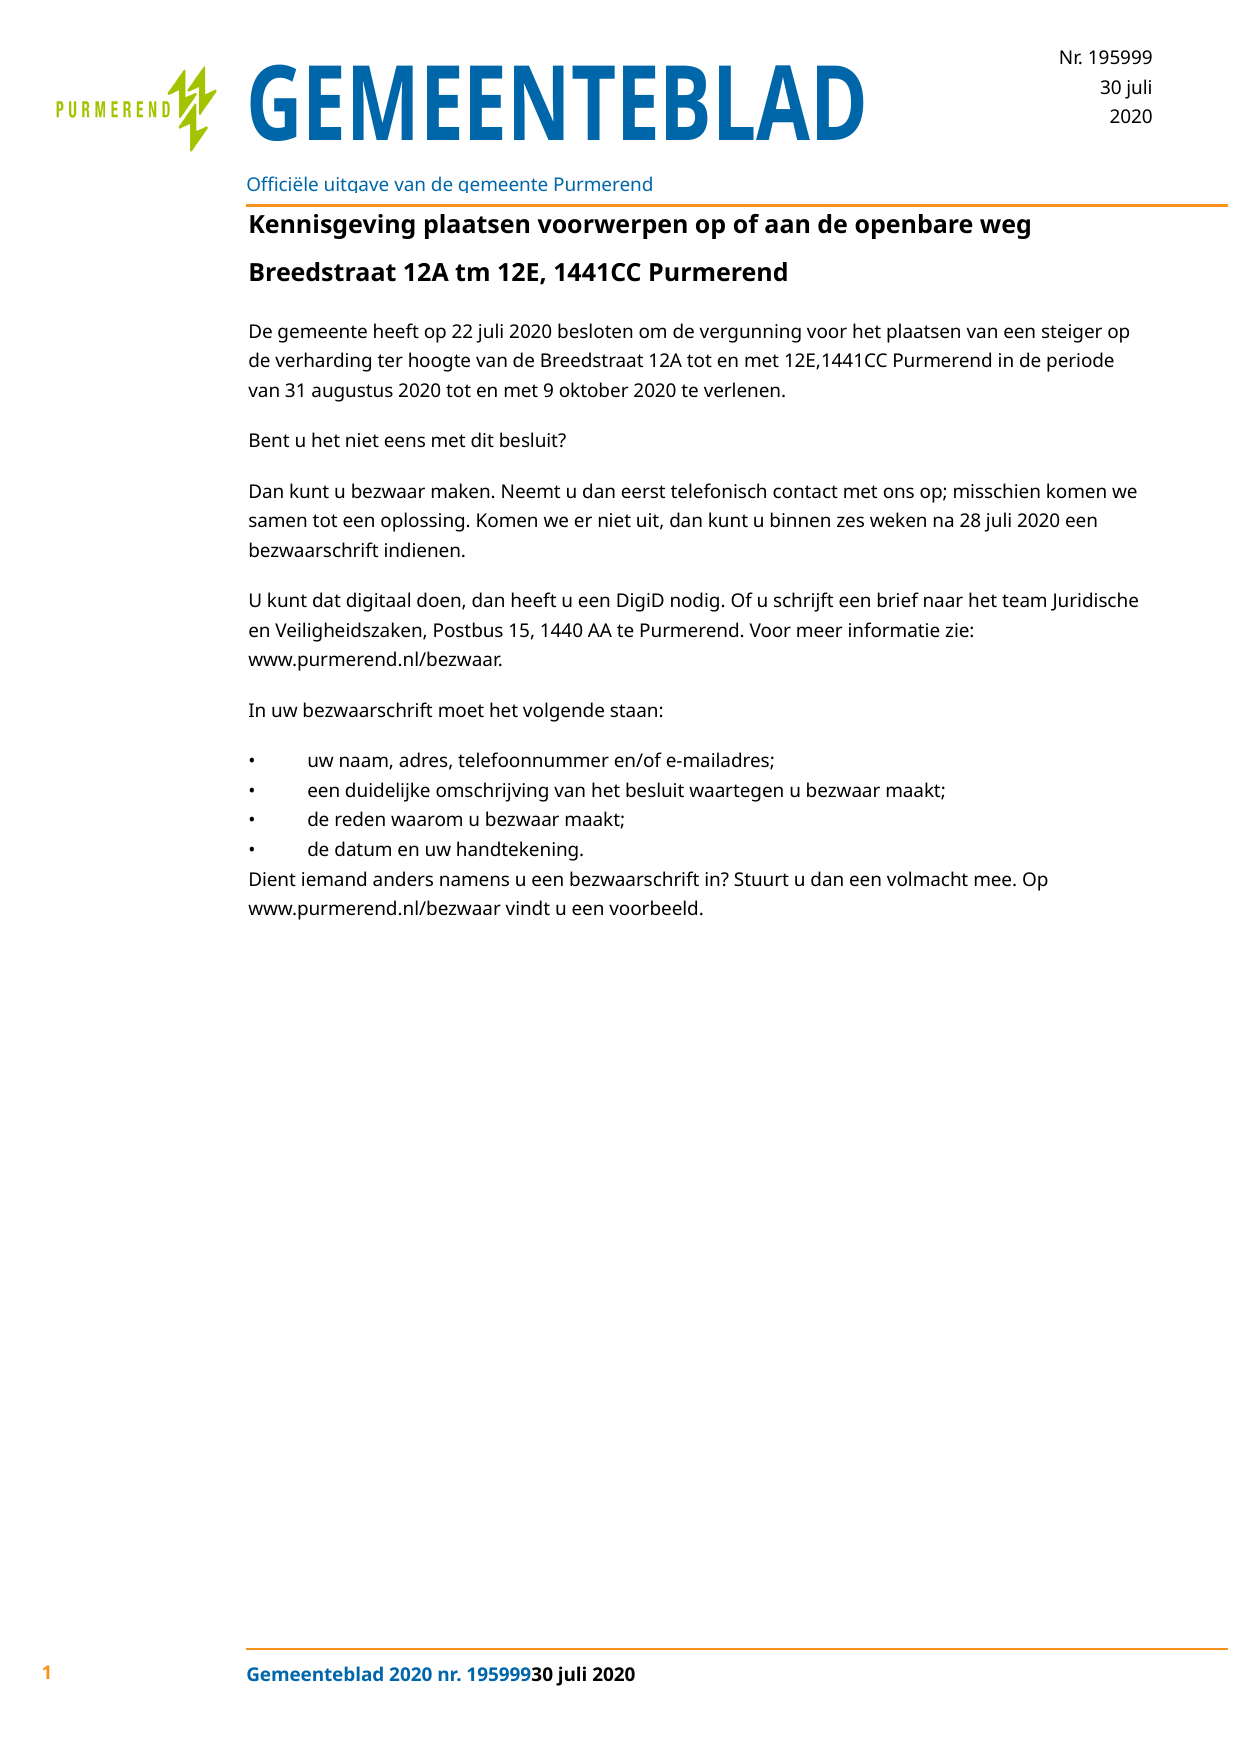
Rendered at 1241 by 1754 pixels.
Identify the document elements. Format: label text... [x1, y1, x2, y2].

picture [41, 47, 231, 172]
text In uw bezwaarschrift moet het volgende staan: [248, 697, 1152, 723]
list een duidelijke omschrijving van het besluit waartegen u bezwaar maakt; [248, 777, 1152, 803]
list de reden waarom u bezwaar maakt; [248, 807, 1152, 832]
text De gemeente heeft op 22 juli 2020 besloten om de vergunning voor het plaatsen van een steiger op de verharding ter hoogte van de Breedstraat 12A tot en met 12E,1441CC Purmerend in de periode van 31 augustus 2020 tot en met 9 oktober 2020 te verlenen. [248, 318, 1152, 403]
text Kennisgeving plaatsen voorwerpen op of aan de openbare weg Breedstraat 12A tm 12E, 1441CC Purmerend [248, 207, 1152, 288]
text Dient iemand anders namens u een bezwaarschrift in? Stuurt u dan een volmacht mee. Op www.purmerend.nl/bezwaar vindt u een voorbeeld. [248, 866, 1152, 921]
text Bent u het niet eens met dit besluit? [248, 427, 1152, 453]
text Dan kunt u bezwaar maken. Neemt u dan eerst telefonisch contact met ons op; misschien komen we samen tot een oplossing. Komen we er niet uit, dan kunt u binnen zes weken na 28 juli 2020 een bezwaarschrift indienen. [248, 478, 1152, 563]
list uw naam, adres, telefoonnummer en/of e-mailadres; [248, 747, 1152, 773]
text U kunt dat digitaal doen, dan heeft u een DigiD nodig. Of u schrijft een brief naar het team Juridische en Veiligheidszaken, Postbus 15, 1440 AA te Purmerend. Voor meer informatie zie: www.purmerend.nl/bezwaar. [248, 587, 1152, 672]
list de datum en uw handtekening. [248, 836, 1152, 862]
